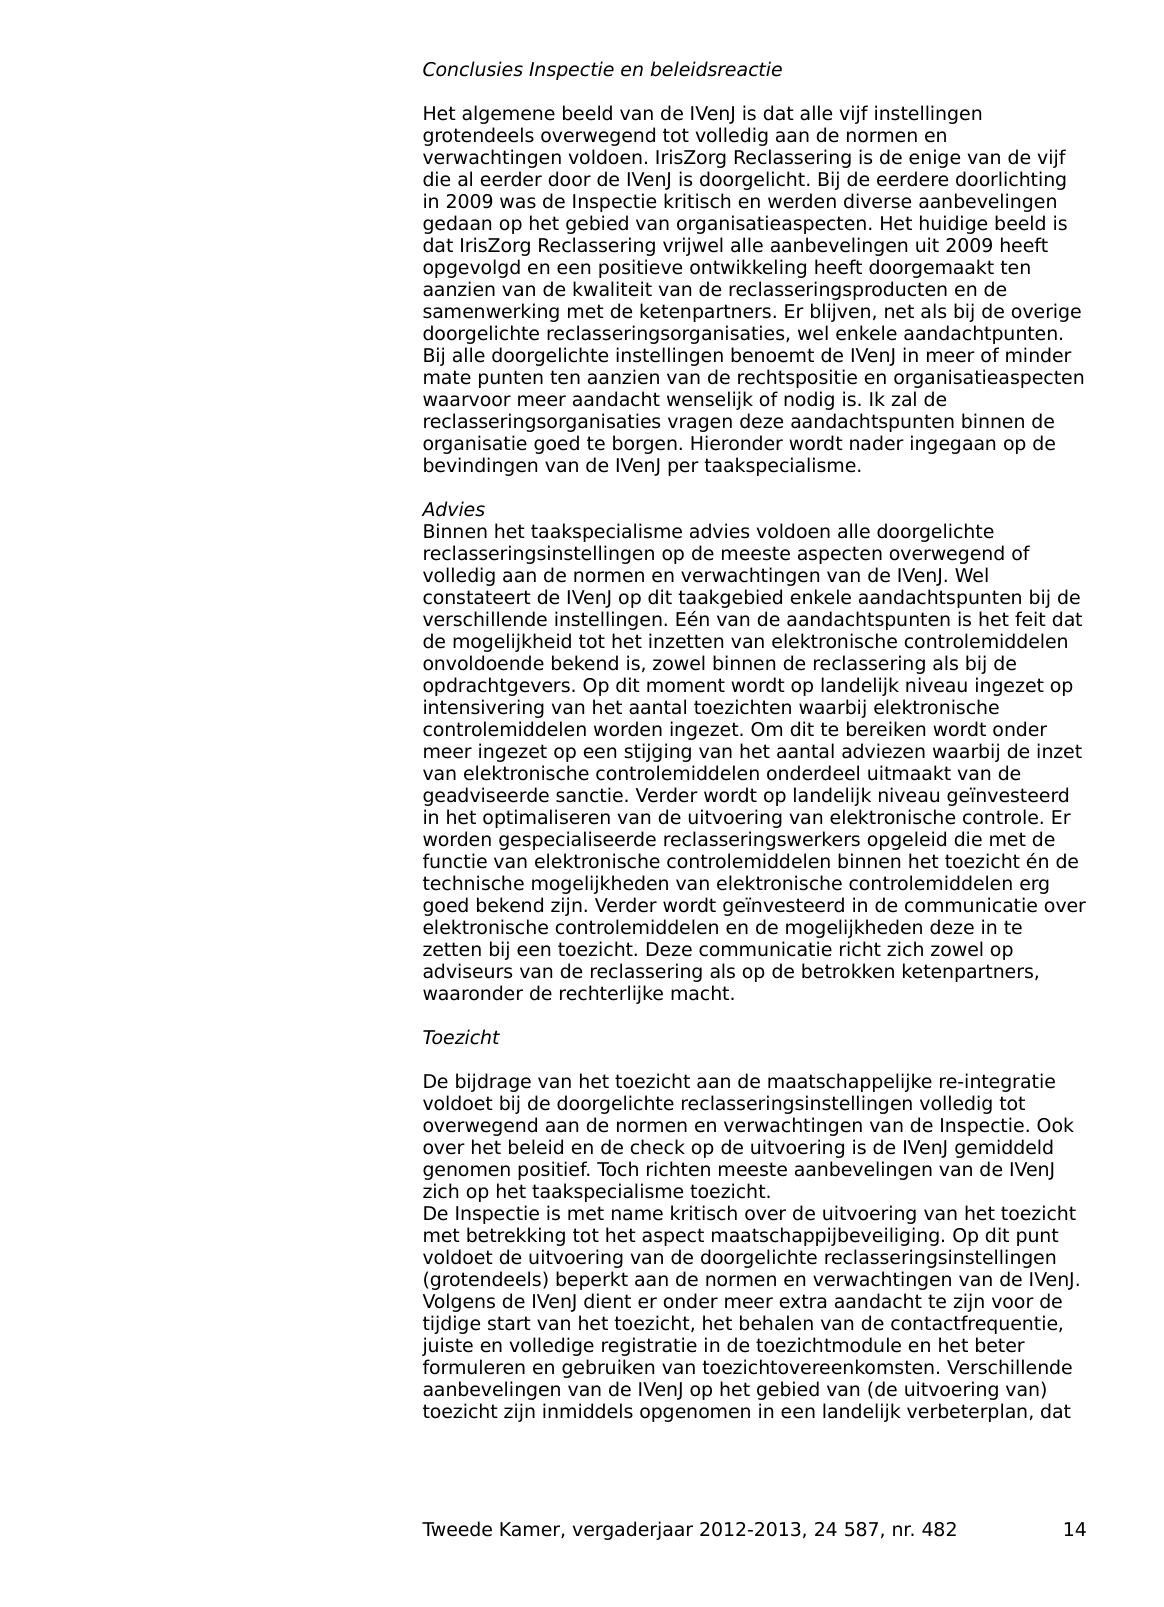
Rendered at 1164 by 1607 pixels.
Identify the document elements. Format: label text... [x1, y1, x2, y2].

subtitle Conclusies Inspectie en beleidsreactie [422, 59, 1087, 81]
text Binnen het taakspecialisme advies voldoen alle doorgelichte reclasseringsinstellingen op de meeste aspecten overwegend of volledig aan de normen en verwachtingen van de IVenJ. Wel constateert de IVenJ op dit taakgebied enkele aandachtspunten bij de verschillende instellingen. Eén van de aandachtspunten is het feit dat de mogelijkheid tot het inzetten van elektronische controlemiddelen onvoldoende bekend is, zowel binnen de reclassering als bij de opdrachtgevers. Op dit moment wordt op landelijk niveau ingezet op intensivering van het aantal toezichten waarbij elektronische controlemiddelen worden ingezet. Om dit te bereiken wordt onder meer ingezet op een stijging van het aantal adviezen waarbij de inzet van elektronische controlemiddelen onderdeel uitmaakt van de geadviseerde sanctie. Verder wordt op landelijk niveau geïnvesteerd in het optimaliseren van de uitvoering van elektronische controle. Er worden gespecialiseerde reclasseringswerkers opgeleid die met de functie van elektronische controlemiddelen binnen het toezicht én de technische mogelijkheden van elektronische controlemiddelen erg goed bekend zijn. Verder wordt geïnvesteerd in de communicatie over elektronische controlemiddelen en de mogelijkheden deze in te zetten bij een toezicht. Deze communicatie richt zich zowel op adviseurs van de reclassering als op de betrokken ketenpartners, waaronder de rechterlijke macht. [422, 521, 1087, 1004]
text De Inspectie is met name kritisch over de uitvoering van het toezicht met betrekking tot het aspect maatschappijbeveiliging. Op dit punt voldoet de uitvoering van de doorgelichte reclasseringsinstellingen (grotendeels) beperkt aan de normen en verwachtingen van de IVenJ. Volgens de IVenJ dient er onder meer extra aandacht te zijn voor de tijdige start van het toezicht, het behalen van de contactfrequentie, juiste en volledige registratie in de toezichtmodule en het beter formuleren en gebruiken van toezichtovereenkomsten. Verschillende aanbevelingen van de IVenJ op het gebied van (de uitvoering van) toezicht zijn inmiddels opgenomen in een landelijk verbeterplan, dat [422, 1203, 1087, 1423]
text De bijdrage van het toezicht aan de maatschappelijke re-integratie voldoet bij de doorgelichte reclasseringsinstellingen volledig tot overwegend aan de normen en verwachtingen van de Inspectie. Ook over het beleid en de check op de uitvoering is de IVenJ gemiddeld genomen positief. Toch richten meeste aanbevelingen van de IVenJ zich op het taakspecialisme toezicht. [422, 1071, 1087, 1203]
subtitle Advies [422, 499, 1087, 521]
subtitle Toezicht [422, 1027, 1087, 1049]
text Het algemene beeld van de IVenJ is dat alle vijf instellingen grotendeels overwegend tot volledig aan de normen en verwachtingen voldoen. IrisZorg Reclassering is de enige van de vijf die al eerder door de IVenJ is doorgelicht. Bij de eerdere doorlichting in 2009 was de Inspectie kritisch en werden diverse aanbevelingen gedaan op het gebied van organisatieaspecten. Het huidige beeld is dat IrisZorg Reclassering vrijwel alle aanbevelingen uit 2009 heeft opgevolgd en een positieve ontwikkeling heeft doorgemaakt ten aanzien van de kwaliteit van de reclasseringsproducten en de samenwerking met de ketenpartners. Er blijven, net als bij de overige doorgelichte reclasseringsorganisaties, wel enkele aandachtpunten. Bij alle doorgelichte instellingen benoemt de IVenJ in meer of minder mate punten ten aanzien van de rechtspositie en organisatieaspecten waarvoor meer aandacht wenselijk of nodig is. Ik zal de reclasseringsorganisaties vragen deze aandachtspunten binnen de organisatie goed te borgen. Hieronder wordt nader ingegaan op de bevindingen van de IVenJ per taakspecialisme. [422, 103, 1087, 477]
